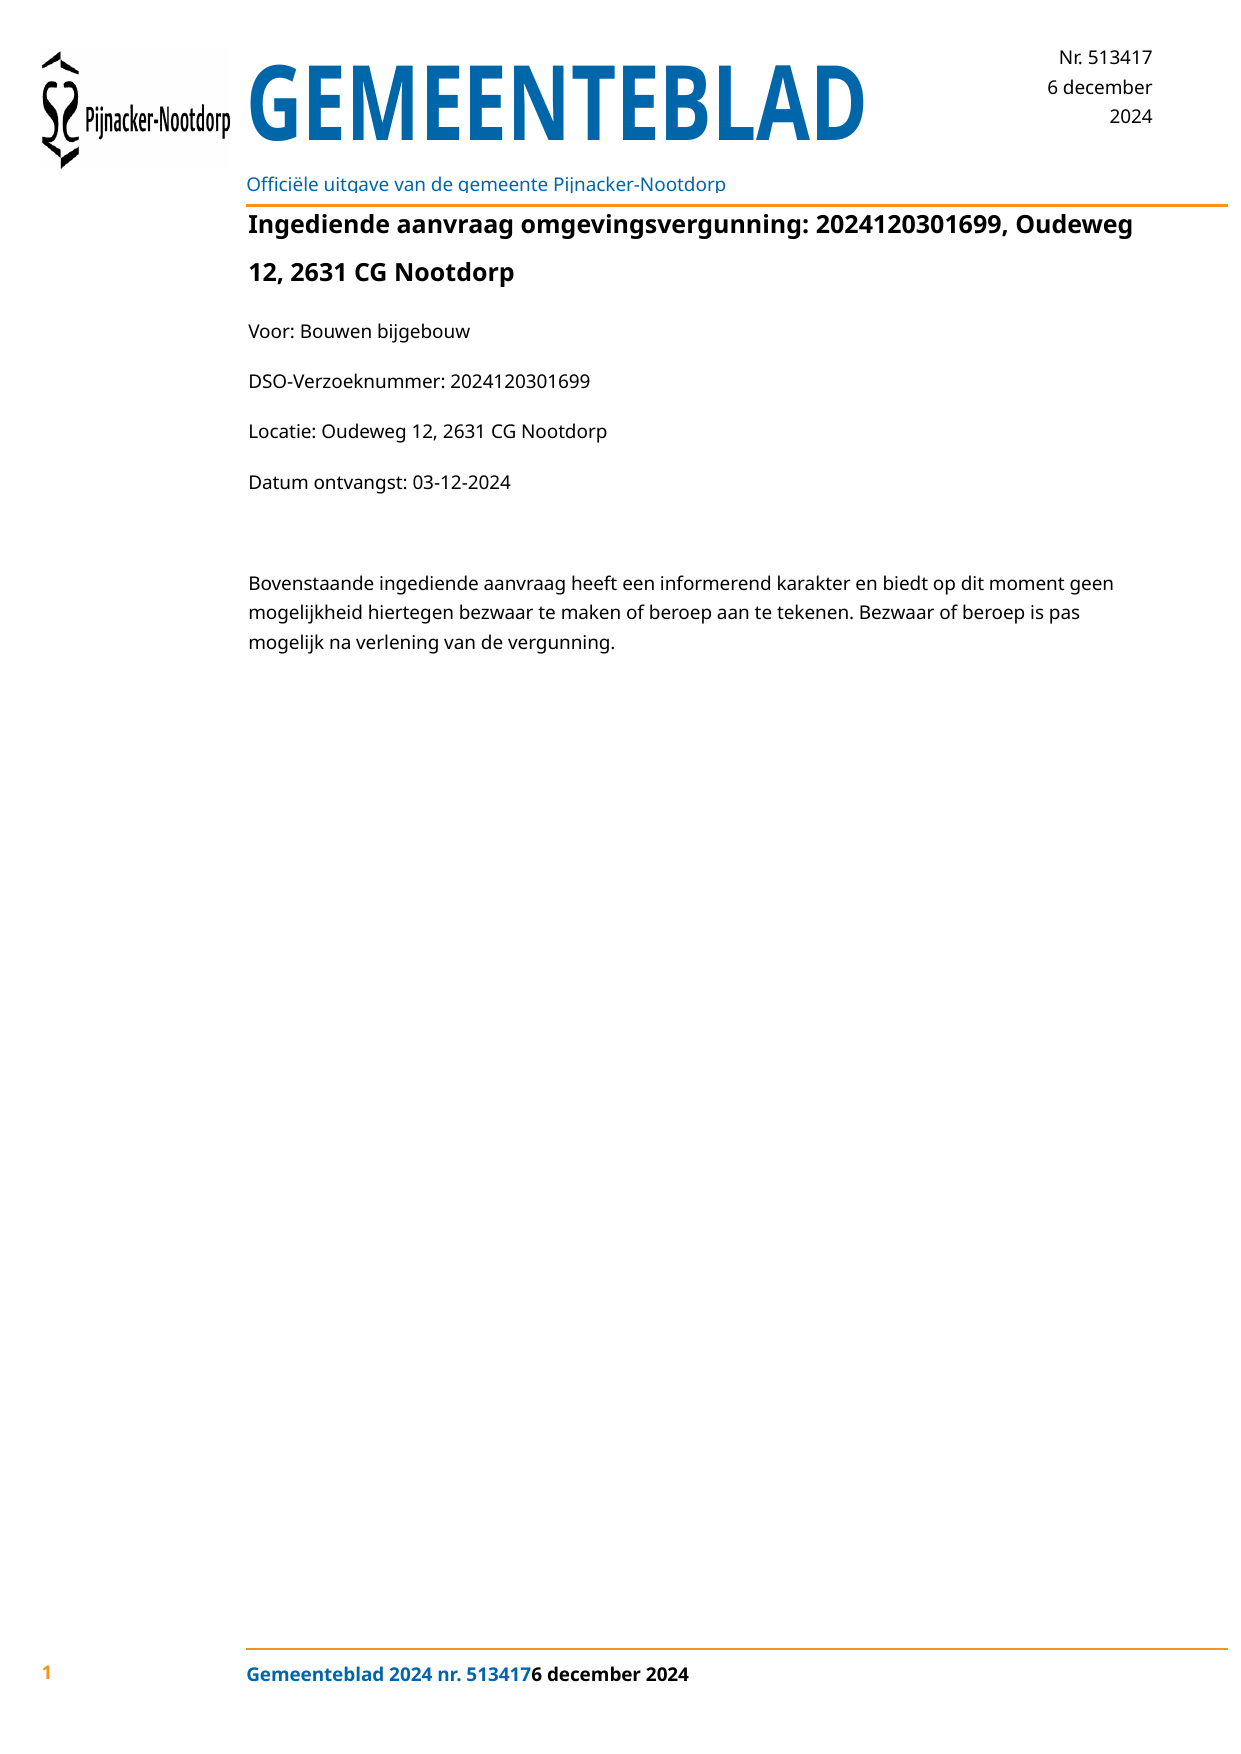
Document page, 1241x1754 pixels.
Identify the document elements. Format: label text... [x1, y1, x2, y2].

text DSO-Verzoeknummer: 2024120301699 [248, 368, 1152, 394]
text Ingediende aanvraag omgevingsvergunning: 2024120301699, Oudeweg 12, 2631 CG Nootdorp [248, 207, 1152, 288]
picture [41, 47, 231, 172]
text Bovenstaande ingediende aanvraag heeft een informerend karakter en biedt op dit moment geen mogelijkheid hiertegen bezwaar te maken of beroep aan te tekenen. Bezwaar of beroep is pas mogelijk na verlening van de vergunning. [248, 570, 1152, 655]
text Datum ontvangst: 03-12-2024 [248, 469, 1152, 495]
text Voor: Bouwen bijgebouw [248, 318, 1152, 344]
text Locatie: Oudeweg 12, 2631 CG Nootdorp [248, 419, 1152, 444]
